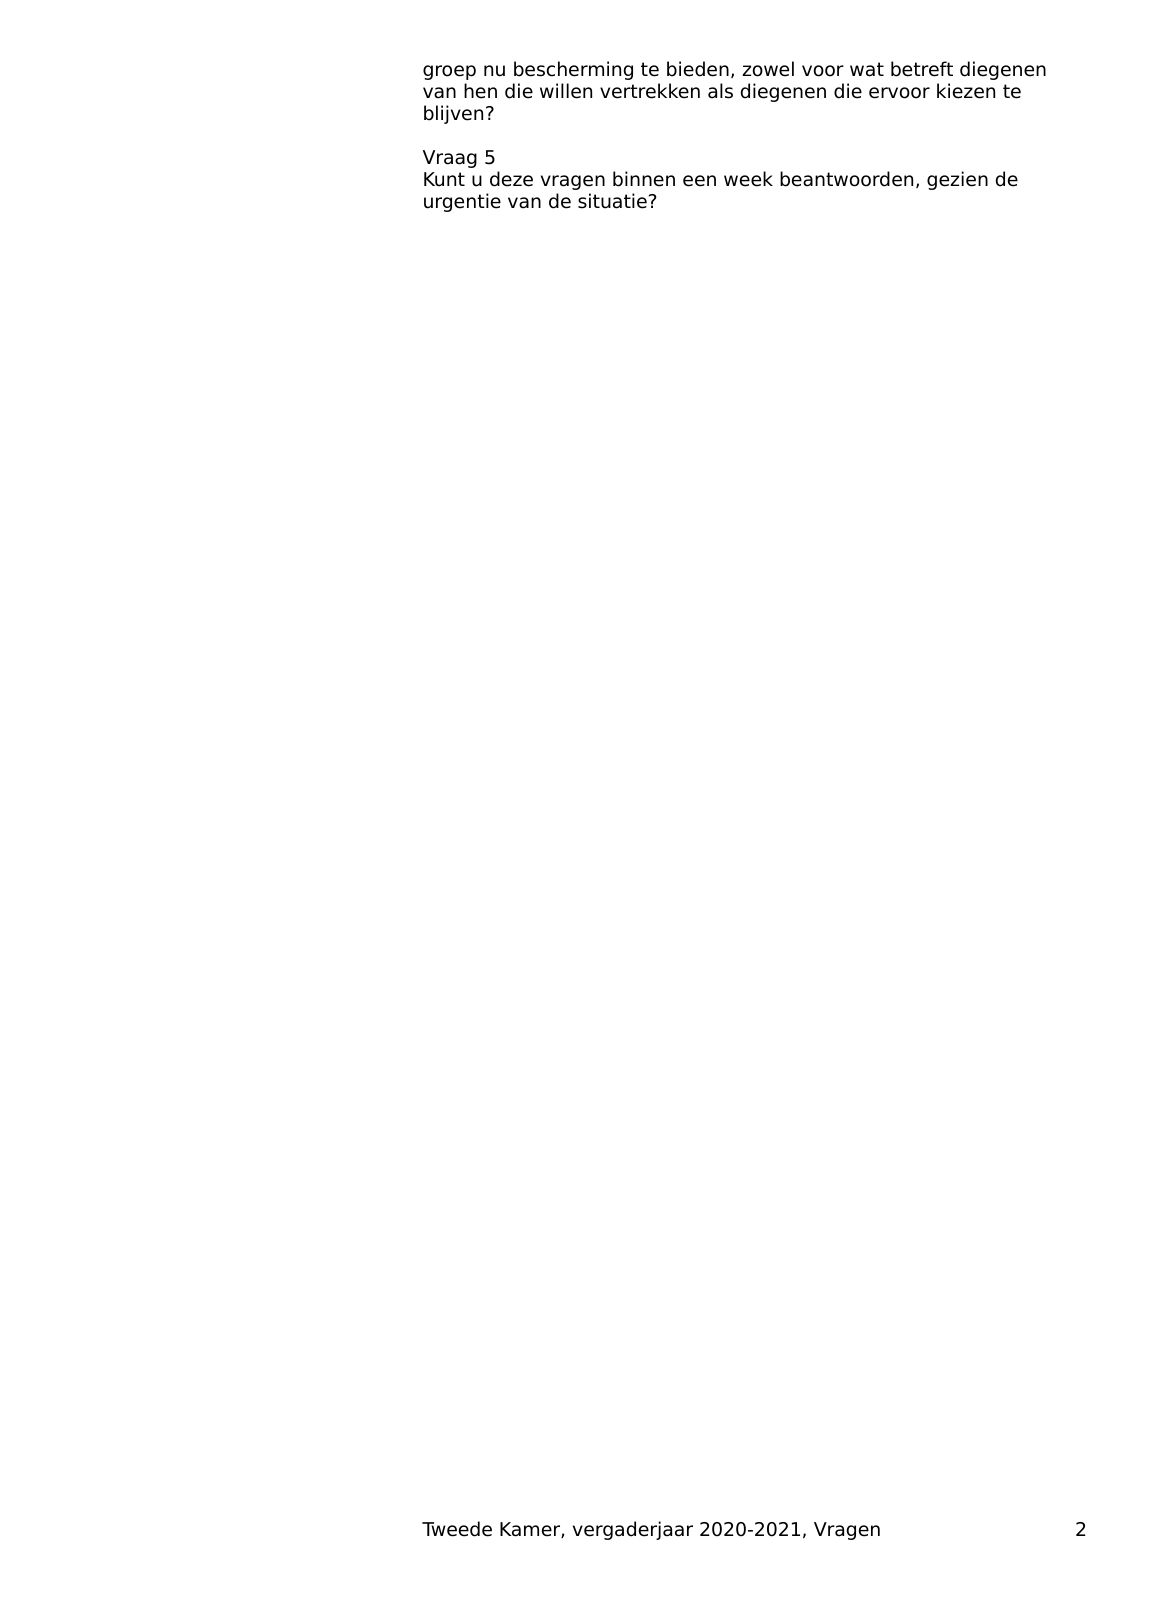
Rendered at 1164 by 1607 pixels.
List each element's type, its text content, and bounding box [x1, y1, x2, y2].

text Kunt u deze vragen binnen een week beantwoorden, gezien de urgentie van de situatie? [422, 169, 1087, 213]
text groep nu bescherming te bieden, zowel voor wat betreft diegenen van hen die willen vertrekken als diegenen die ervoor kiezen te blijven? [422, 59, 1087, 125]
text Vraag 5 [422, 147, 1087, 169]
